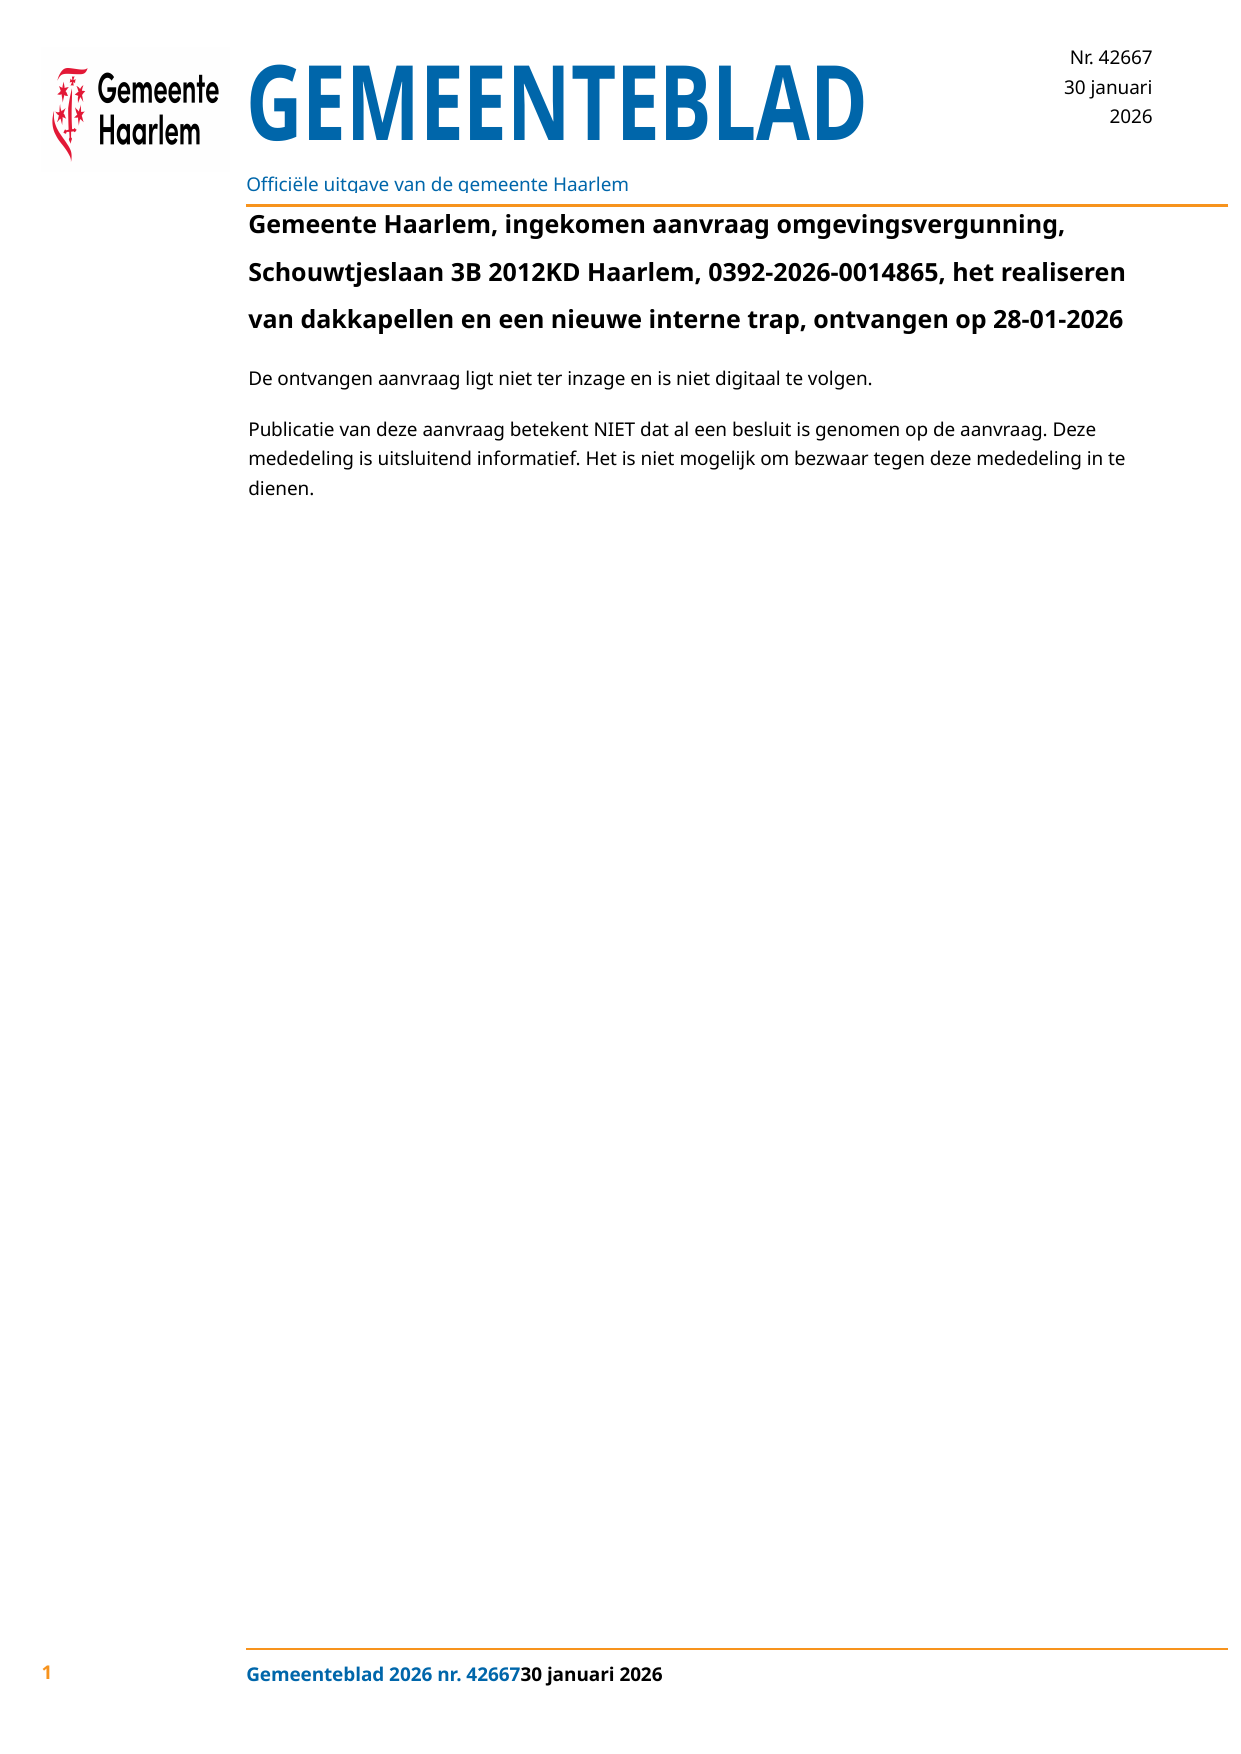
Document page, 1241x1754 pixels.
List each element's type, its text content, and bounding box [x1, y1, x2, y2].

text Gemeente Haarlem, ingekomen aanvraag omgevingsvergunning, Schouwtjeslaan 3B 2012KD Haarlem, 0392-2026-0014865, het realiseren van dakkapellen en een nieuwe interne trap, ontvangen op 28-01-2026 [248, 207, 1152, 336]
text De ontvangen aanvraag ligt niet ter inzage en is niet digitaal te volgen. [248, 366, 1152, 391]
picture [41, 47, 231, 172]
text Publicatie van deze aanvraag betekent NIET dat al een besluit is genomen op de aanvraag. Deze mededeling is uitsluitend informatief. Het is niet mogelijk om bezwaar tegen deze mededeling in te dienen. [248, 416, 1152, 501]
